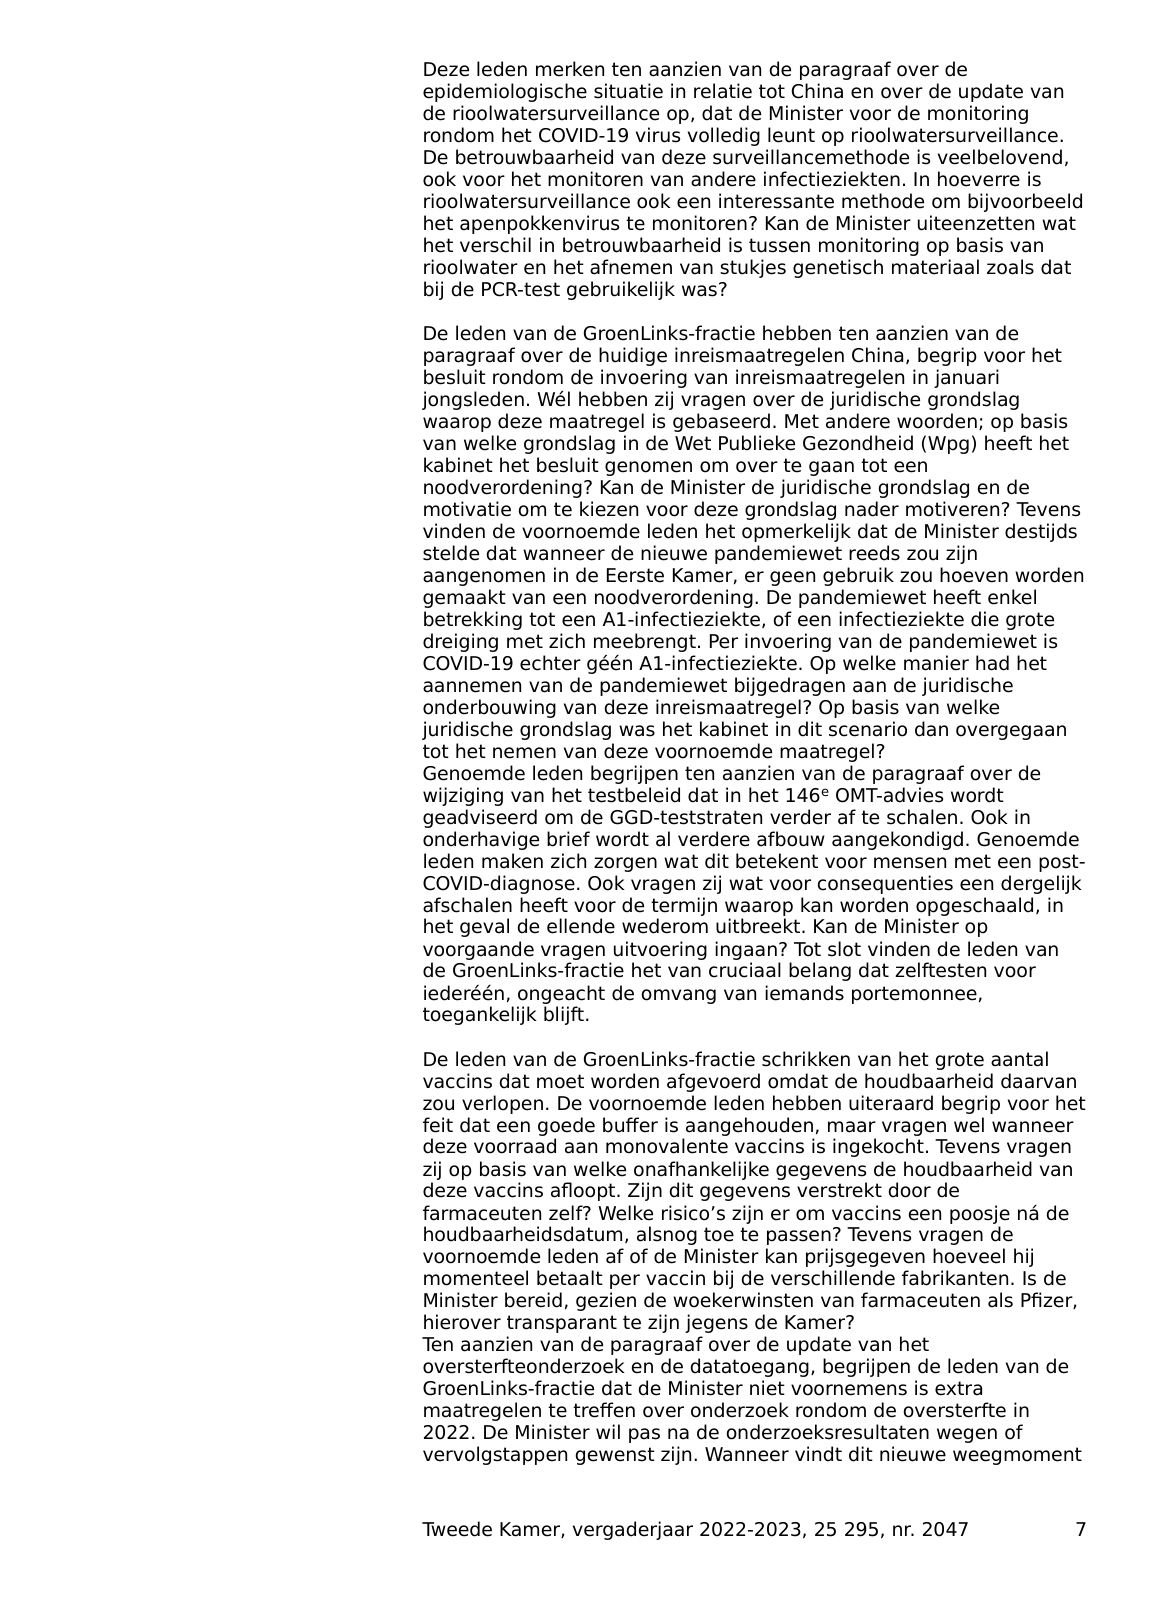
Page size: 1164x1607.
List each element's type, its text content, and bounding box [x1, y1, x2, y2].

text Genoemde leden begrijpen ten aanzien van de paragraaf over de wijziging van het testbeleid dat in het 146e OMT-advies wordt geadviseerd om de GGD-teststraten verder af te schalen. Ook in onderhavige brief wordt al verdere afbouw aangekondigd. Genoemde leden maken zich zorgen wat dit betekent voor mensen met een post-COVID-diagnose. Ook vragen zij wat voor consequenties een dergelijk afschalen heeft voor de termijn waarop kan worden opgeschaald, in het geval de ellende wederom uitbreekt. Kan de Minister op voorgaande vragen uitvoering ingaan? Tot slot vinden de leden van de GroenLinks-fractie het van cruciaal belang dat zelftesten voor iederéén, ongeacht de omvang van iemands portemonnee, toegankelijk blijft. [422, 763, 1087, 1026]
text De leden van de GroenLinks-fractie schrikken van het grote aantal vaccins dat moet worden afgevoerd omdat de houdbaarheid daarvan zou verlopen. De voornoemde leden hebben uiteraard begrip voor het feit dat een goede buffer is aangehouden, maar vragen wel wanneer deze voorraad aan monovalente vaccins is ingekocht. Tevens vragen zij op basis van welke onafhankelijke gegevens de houdbaarheid van deze vaccins afloopt. Zijn dit gegevens verstrekt door de farmaceuten zelf? Welke risico’s zijn er om vaccins een poosje ná de houdbaarheidsdatum, alsnog toe te passen? Tevens vragen de voornoemde leden af of de Minister kan prijsgegeven hoeveel hij momenteel betaalt per vaccin bij de verschillende fabrikanten. Is de Minister bereid, gezien de woekerwinsten van farmaceuten als Pfizer, hierover transparant te zijn jegens de Kamer? [422, 1048, 1087, 1334]
text Deze leden merken ten aanzien van de paragraaf over de epidemiologische situatie in relatie tot China en over de update van de rioolwatersurveillance op, dat de Minister voor de monitoring rondom het COVID-19 virus volledig leunt op rioolwatersurveillance. De betrouwbaarheid van deze surveillancemethode is veelbelovend, ook voor het monitoren van andere infectieziekten. In hoeverre is rioolwatersurveillance ook een interessante methode om bijvoorbeeld het apenpokkenvirus te monitoren? Kan de Minister uiteenzetten wat het verschil in betrouwbaarheid is tussen monitoring op basis van rioolwater en het afnemen van stukjes genetisch materiaal zoals dat bij de PCR-test gebruikelijk was? [422, 59, 1087, 301]
text De leden van de GroenLinks-fractie hebben ten aanzien van de paragraaf over de huidige inreismaatregelen China, begrip voor het besluit rondom de invoering van inreismaatregelen in januari jongsleden. Wél hebben zij vragen over de juridische grondslag waarop deze maatregel is gebaseerd. Met andere woorden; op basis van welke grondslag in de Wet Publieke Gezondheid (Wpg) heeft het kabinet het besluit genomen om over te gaan tot een noodverordening? Kan de Minister de juridische grondslag en de motivatie om te kiezen voor deze grondslag nader motiveren? Tevens vinden de voornoemde leden het opmerkelijk dat de Minister destijds stelde dat wanneer de nieuwe pandemiewet reeds zou zijn aangenomen in de Eerste Kamer, er geen gebruik zou hoeven worden gemaakt van een noodverordening. De pandemiewet heeft enkel betrekking tot een A1-infectieziekte, of een infectieziekte die grote dreiging met zich meebrengt. Per invoering van de pandemiewet is COVID-19 echter géén A1-infectieziekte. Op welke manier had het aannemen van de pandemiewet bijgedragen aan de juridische onderbouwing van deze inreismaatregel? Op basis van welke juridische grondslag was het kabinet in dit scenario dan overgegaan tot het nemen van deze voornoemde maatregel? [422, 323, 1087, 763]
text Ten aanzien van de paragraaf over de update van het oversterfteonderzoek en de datatoegang, begrijpen de leden van de GroenLinks-fractie dat de Minister niet voornemens is extra maatregelen te treffen over onderzoek rondom de oversterfte in 2022. De Minister wil pas na de onderzoeksresultaten wegen of vervolgstappen gewenst zijn. Wanneer vindt dit nieuwe weegmoment [422, 1334, 1087, 1466]
